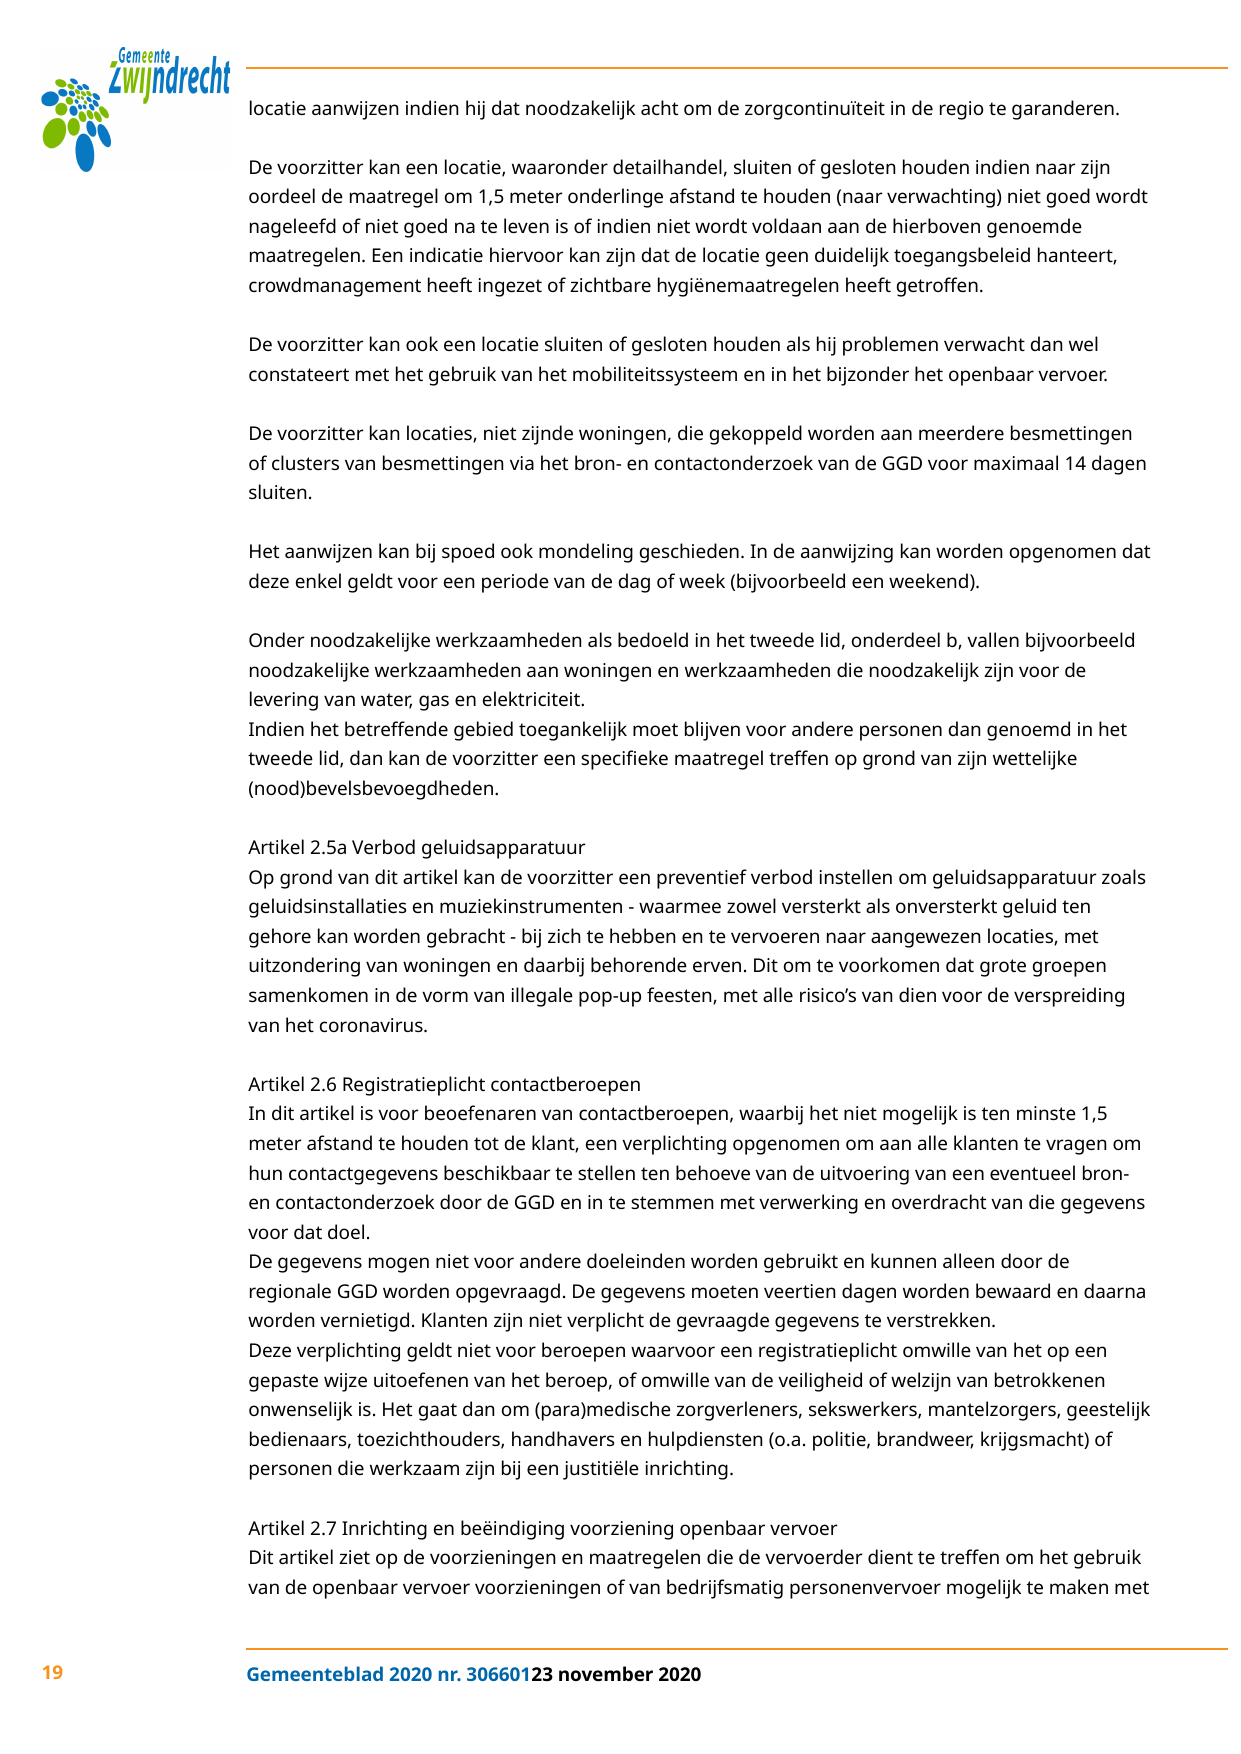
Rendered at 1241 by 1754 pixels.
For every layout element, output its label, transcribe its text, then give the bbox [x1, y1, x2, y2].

text In dit artikel is voor beoefenaren van contactberoepen, waarbij het niet mogelijk is ten minste 1,5 meter afstand te houden tot de klant, een verplichting opgenomen om aan alle klanten te vragen om hun contactgegevens beschikbaar te stellen ten behoeve van de uitvoering van een eventueel bron- en contactonderzoek door de GGD en in te stemmen met verwerking en overdracht van die gegevens voor dat doel. [248, 1101, 1152, 1245]
text Artikel 2.6 Registratieplicht contactberoepen [248, 1071, 1152, 1097]
text De voorzitter kan ook een locatie sluiten of gesloten houden als hij problemen verwacht dan wel constateert met het gebruik van het mobiliteitssysteem en in het bijzonder het openbaar vervoer. [248, 331, 1152, 387]
picture [41, 47, 231, 172]
text Het aanwijzen kan bij spoed ook mondeling geschieden. In de aanwijzing kan worden opgenomen dat deze enkel geldt voor een periode van de dag of week (bijvoorbeeld een weekend). [248, 538, 1152, 594]
text Artikel 2.7 Inrichting en beëindiging voorziening openbaar vervoer [248, 1515, 1152, 1541]
text Dit artikel ziet op de voorzieningen en maatregelen die de vervoerder dient te treffen om het gebruik van de openbaar vervoer voorzieningen of van bedrijfsmatig personenvervoer mogelijk te maken met [248, 1544, 1152, 1600]
text locatie aanwijzen indien hij dat noodzakelijk acht om de zorgcontinuïteit in de regio te garanderen. [248, 95, 1152, 121]
text De voorzitter kan een locatie, waaronder detailhandel, sluiten of gesloten houden indien naar zijn oordeel de maatregel om 1,5 meter onderlinge afstand te houden (naar verwachting) niet goed wordt nageleefd of niet goed na te leven is of indien niet wordt voldaan aan de hierboven genoemde maatregelen. Een indicatie hiervoor kan zijn dat de locatie geen duidelijk toegangsbeleid hanteert, crowdmanagement heeft ingezet of zichtbare hygiënemaatregelen heeft getroffen. [248, 154, 1152, 298]
text Artikel 2.5a Verbod geluidsapparatuur [248, 834, 1152, 860]
text Onder noodzakelijke werkzaamheden als bedoeld in het tweede lid, onderdeel b, vallen bijvoorbeeld noodzakelijke werkzaamheden aan woningen en werkzaamheden die noodzakelijk zijn voor de levering van water, gas en elektriciteit. [248, 627, 1152, 712]
text Deze verplichting geldt niet voor beroepen waarvoor een registratieplicht omwille van het op een gepaste wijze uitoefenen van het beroep, of omwille van de veiligheid of welzijn van betrokkenen onwenselijk is. Het gaat dan om (para)medische zorgverleners, sekswerkers, mantelzorgers, geestelijk bedienaars, toezichthouders, handhavers en hulpdiensten (o.a. politie, brandweer, krijgsmacht) of personen die werkzaam zijn bij een justitiële inrichting. [248, 1337, 1152, 1481]
text De gegevens mogen niet voor andere doeleinden worden gebruikt en kunnen alleen door de regionale GGD worden opgevraagd. De gegevens moeten veertien dagen worden bewaard en daarna worden vernietigd. Klanten zijn niet verplicht de gevraagde gegevens te verstrekken. [248, 1248, 1152, 1333]
text De voorzitter kan locaties, niet zijnde woningen, die gekoppeld worden aan meerdere besmettingen of clusters van besmettingen via het bron- en contactonderzoek van de GGD voor maximaal 14 dagen sluiten. [248, 420, 1152, 505]
text Indien het betreffende gebied toegankelijk moet blijven voor andere personen dan genoemd in het tweede lid, dan kan de voorzitter een specifieke maatregel treffen op grond van zijn wettelijke (nood)bevelsbevoegdheden. [248, 716, 1152, 801]
text Op grond van dit artikel kan de voorzitter een preventief verbod instellen om geluidsapparatuur zoals geluidsinstallaties en muziekinstrumenten - waarmee zowel versterkt als onversterkt geluid ten gehore kan worden gebracht - bij zich te hebben en te vervoeren naar aangewezen locaties, met uitzondering van woningen en daarbij behorende erven. Dit om te voorkomen dat grote groepen samenkomen in de vorm van illegale pop-up feesten, met alle risico’s van dien voor de verspreiding van het coronavirus. [248, 864, 1152, 1038]
